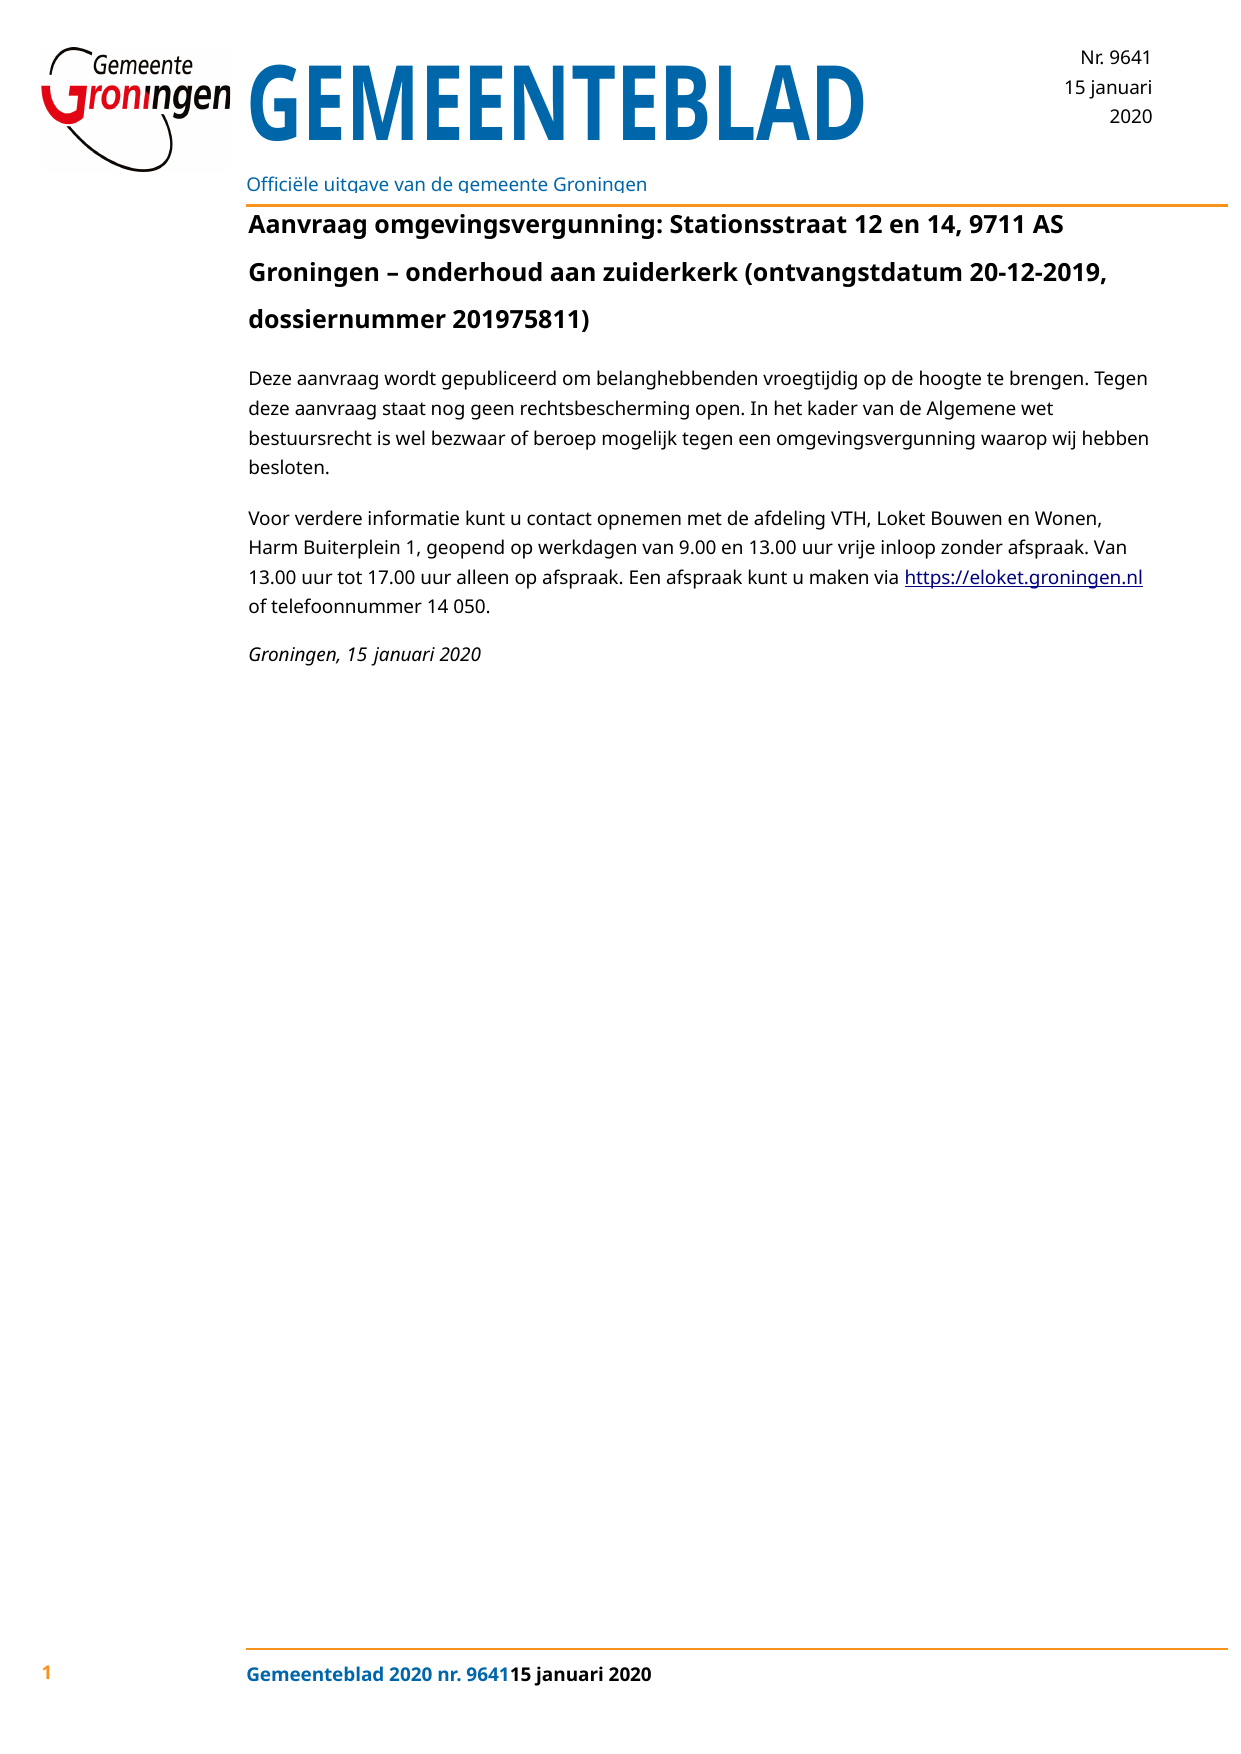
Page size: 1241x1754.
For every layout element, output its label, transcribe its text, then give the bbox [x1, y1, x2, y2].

text Groningen, 15 januari 2020 [248, 641, 1152, 667]
text Aanvraag omgevingsvergunning: Stationsstraat 12 en 14, 9711 AS Groningen – onderhoud aan zuiderkerk (ontvangstdatum 20-12-2019, dossiernummer 201975811) [248, 207, 1152, 336]
text Deze aanvraag wordt gepubliceerd om belanghebbenden vroegtijdig op de hoogte te brengen. Tegen deze aanvraag staat nog geen rechtsbescherming open. In het kader van de Algemene wet bestuursrecht is wel bezwaar of beroep mogelijk tegen een omgevingsvergunning waarop wij hebben besloten. [248, 366, 1152, 480]
picture [41, 47, 231, 172]
text Voor verdere informatie kunt u contact opnemen met de afdeling VTH, Loket Bouwen en Wonen, Harm Buiterplein 1, geopend op werkdagen van 9.00 en 13.00 uur vrije inloop zonder afspraak. Van 13.00 uur tot 17.00 uur alleen op afspraak. Een afspraak kunt u maken via https://eloket.groningen.nl of telefoonnummer 14 050. [248, 505, 1152, 619]
